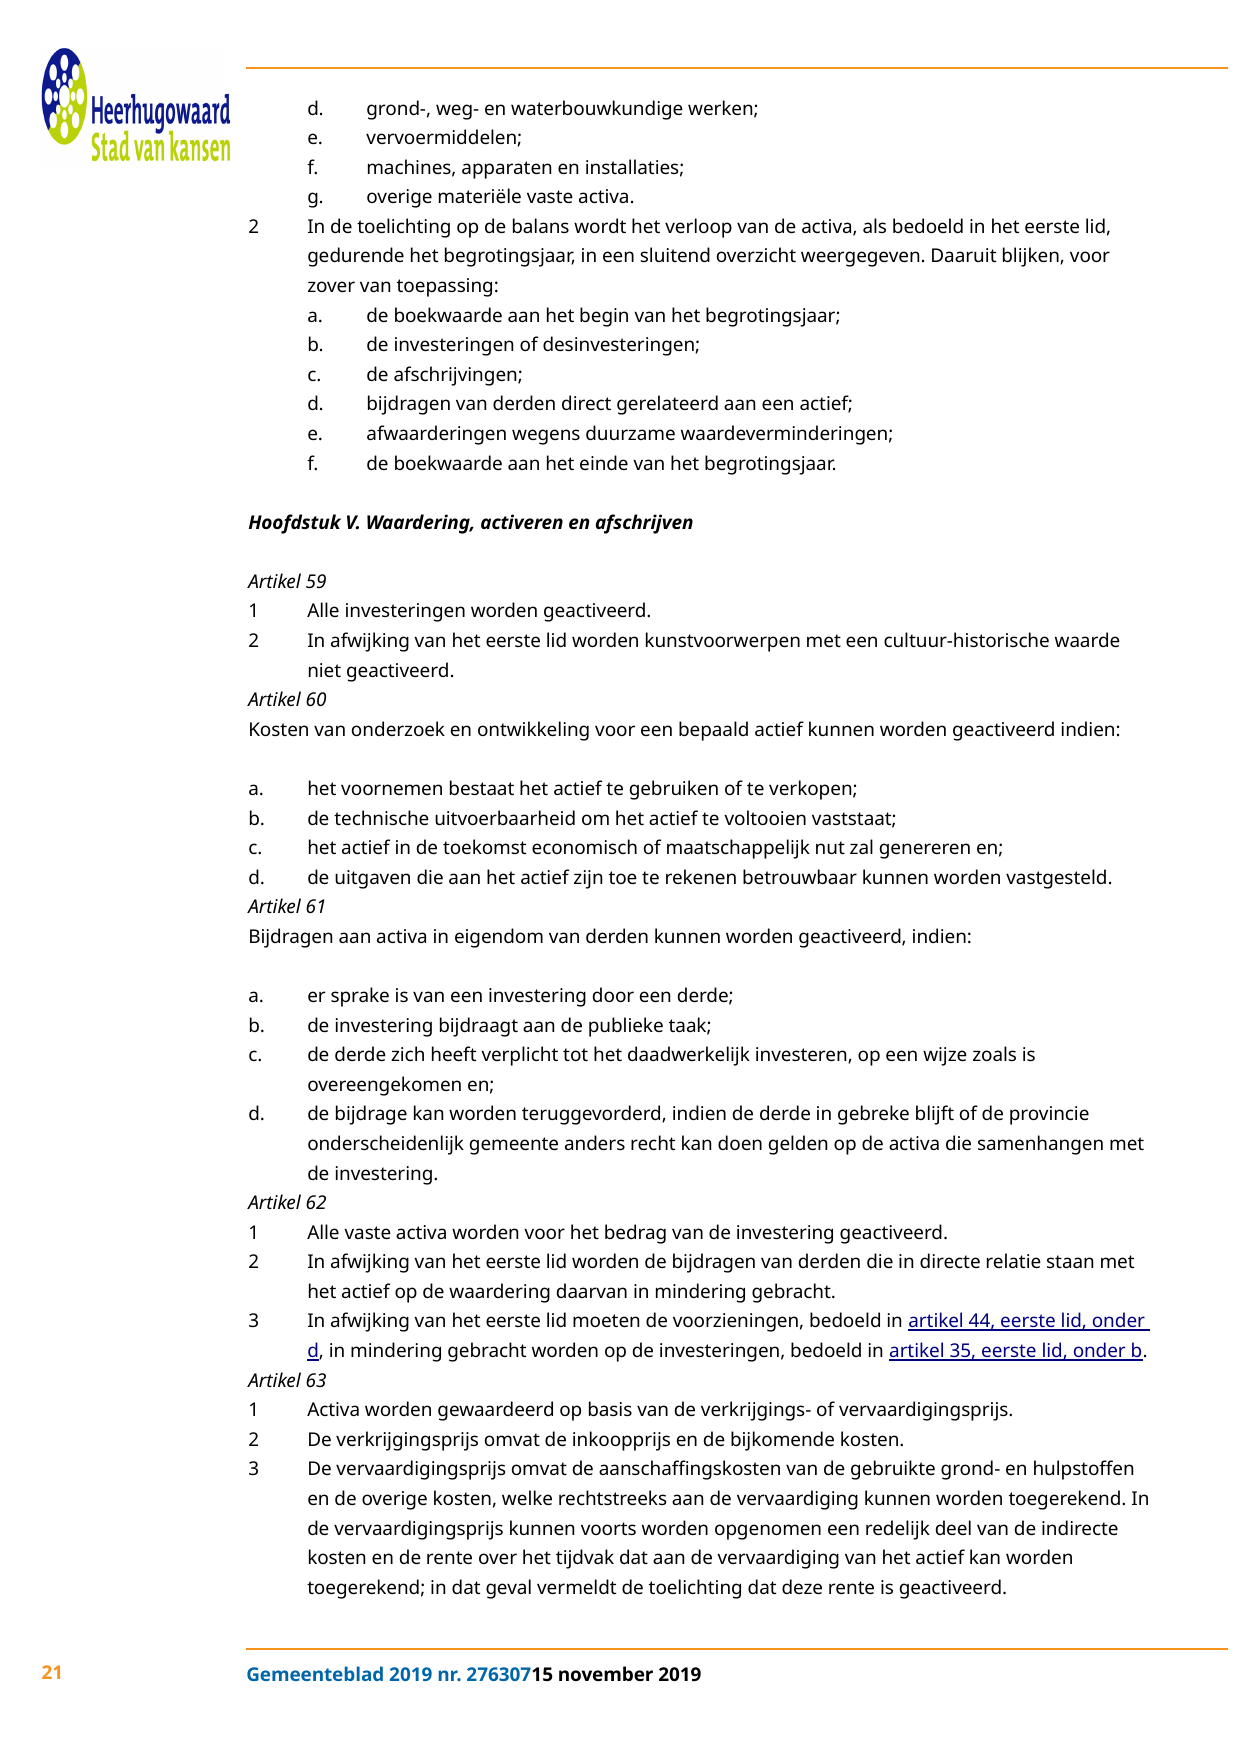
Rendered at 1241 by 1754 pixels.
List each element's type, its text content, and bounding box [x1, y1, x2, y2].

list In afwijking van het eerste lid worden kunstvoorwerpen met een cultuur-historische waarde niet geactiveerd. [248, 627, 1152, 683]
list de boekwaarde aan het einde van het begrotingsjaar. [307, 450, 1152, 476]
list bijdragen van derden direct gerelateerd aan een actief; [307, 391, 1152, 416]
list grond-, weg- en waterbouwkundige werken; [307, 95, 1152, 121]
list de investering bijdraagt aan de publieke taak; [248, 1012, 1152, 1038]
list In afwijking van het eerste lid moeten de voorzieningen, bedoeld in artikel 44, eerste lid, onder d, in mindering gebracht worden op de investeringen, bedoeld in artikel 35, eerste lid, onder b. [248, 1308, 1152, 1363]
text Hoofdstuk V. Waardering, activeren en afschrijven [248, 509, 1152, 535]
list de investeringen of desinvesteringen; [307, 331, 1152, 357]
text Bijdragen aan activa in eigendom van derden kunnen worden geactiveerd, indien: [248, 923, 1152, 949]
text Artikel 60 [248, 686, 1152, 712]
list de technische uitvoerbaarheid om het actief te voltooien vaststaat; [248, 805, 1152, 831]
list machines, apparaten en installaties; [307, 154, 1152, 180]
list de boekwaarde aan het begin van het begrotingsjaar; [307, 302, 1152, 328]
list vervoermiddelen; [307, 124, 1152, 150]
picture [41, 47, 231, 172]
list overige materiële vaste activa. [307, 183, 1152, 209]
list Activa worden gewaardeerd op basis van de verkrijgings- of vervaardigingsprijs. [248, 1396, 1152, 1422]
list Alle vaste activa worden voor het bedrag van de investering geactiveerd. [248, 1219, 1152, 1245]
list de afschrijvingen; [307, 361, 1152, 387]
text Artikel 62 [248, 1189, 1152, 1215]
list In de toelichting op de balans wordt het verloop van de activa, als bedoeld in het eerste lid, gedurende het begrotingsjaar, in een sluitend overzicht weergegeven. Daaruit blijken, voor zover van toepassing: [248, 213, 1152, 298]
list De verkrijgingsprijs omvat de inkoopprijs en de bijkomende kosten. [248, 1426, 1152, 1452]
text Artikel 63 [248, 1367, 1152, 1393]
text Artikel 59 [248, 568, 1152, 594]
list er sprake is van een investering door een derde; [248, 982, 1152, 1008]
list de bijdrage kan worden teruggevorderd, indien de derde in gebreke blijft of de provincie onderscheidenlijk gemeente anders recht kan doen gelden op de activa die samenhangen met de investering. [248, 1101, 1152, 1186]
list de uitgaven die aan het actief zijn toe te rekenen betrouwbaar kunnen worden vastgesteld. [248, 864, 1152, 890]
list De vervaardigingsprijs omvat de aanschaffingskosten van de gebruikte grond- en hulpstoffen en de overige kosten, welke rechtstreeks aan de vervaardiging kunnen worden toegerekend. In de vervaardigingsprijs kunnen voorts worden opgenomen een redelijk deel van de indirecte kosten en de rente over het tijdvak dat aan de vervaardiging van het actief kan worden toegerekend; in dat geval vermeldt de toelichting dat deze rente is geactiveerd. [248, 1456, 1152, 1600]
list het actief in de toekomst economisch of maatschappelijk nut zal genereren en; [248, 834, 1152, 860]
text Kosten van onderzoek en ontwikkeling voor een bepaald actief kunnen worden geactiveerd indien: [248, 716, 1152, 742]
list Alle investeringen worden geactiveerd. [248, 598, 1152, 623]
list het voornemen bestaat het actief te gebruiken of te verkopen; [248, 775, 1152, 801]
list de derde zich heeft verplicht tot het daadwerkelijk investeren, op een wijze zoals is overeengekomen en; [248, 1041, 1152, 1097]
text Artikel 61 [248, 893, 1152, 919]
list afwaarderingen wegens duurzame waardeverminderingen; [307, 420, 1152, 446]
list In afwijking van het eerste lid worden de bijdragen van derden die in directe relatie staan met het actief op de waardering daarvan in mindering gebracht. [248, 1248, 1152, 1304]
